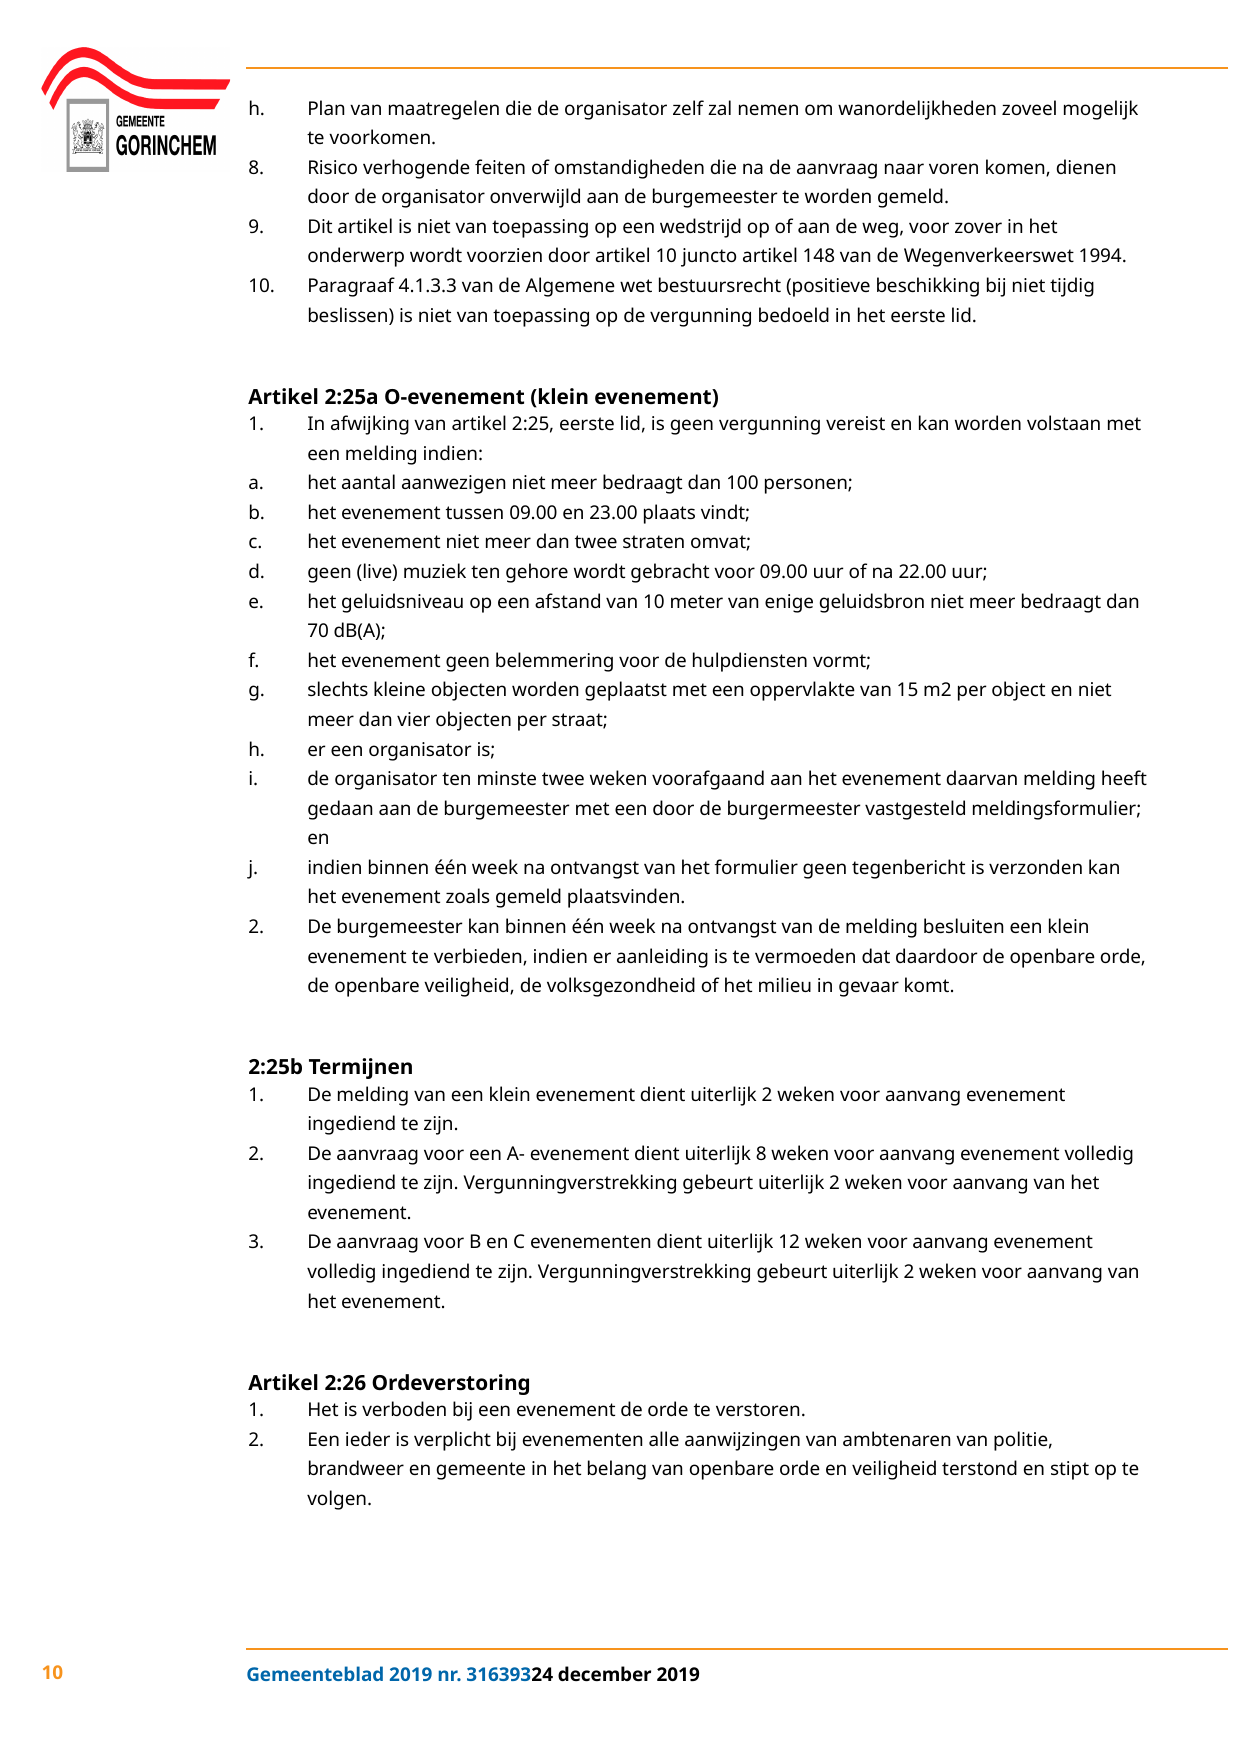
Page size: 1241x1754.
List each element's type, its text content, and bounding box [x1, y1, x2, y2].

text Artikel 2:25a O-evenement (klein evenement) [248, 382, 1152, 410]
list het evenement geen belemmering voor de hulpdiensten vormt; [248, 647, 1152, 673]
list De aanvraag voor B en C evenementen dient uiterlijk 12 weken voor aanvang evenement volledig ingediend te zijn. Vergunningverstrekking gebeurt uiterlijk 2 weken voor aanvang van het evenement. [248, 1229, 1152, 1314]
list Het is verboden bij een evenement de orde te verstoren. [248, 1396, 1152, 1422]
list De melding van een klein evenement dient uiterlijk 2 weken voor aanvang evenement ingediend te zijn. [248, 1081, 1152, 1136]
list geen (live) muziek ten gehore wordt gebracht voor 09.00 uur of na 22.00 uur; [248, 558, 1152, 584]
list het evenement niet meer dan twee straten omvat; [248, 529, 1152, 554]
list In afwijking van artikel 2:25, eerste lid, is geen vergunning vereist en kan worden volstaan met een melding indien: [248, 410, 1152, 466]
list Plan van maatregelen die de organisator zelf zal nemen om wanordelijkheden zoveel mogelijk te voorkomen. [248, 95, 1152, 150]
text Artikel 2:26 Ordeverstoring [248, 1368, 1152, 1396]
list De aanvraag voor een A- evenement dient uiterlijk 8 weken voor aanvang evenement volledig ingediend te zijn. Vergunningverstrekking gebeurt uiterlijk 2 weken voor aanvang van het evenement. [248, 1140, 1152, 1225]
list Een ieder is verplicht bij evenementen alle aanwijzingen van ambtenaren van politie, brandweer en gemeente in het belang van openbare orde en veiligheid terstond en stipt op te volgen. [248, 1426, 1152, 1511]
list indien binnen één week na ontvangst van het formulier geen tegenbericht is verzonden kan het evenement zoals gemeld plaatsvinden. [248, 854, 1152, 909]
list er een organisator is; [248, 736, 1152, 761]
list het evenement tussen 09.00 en 23.00 plaats vindt; [248, 499, 1152, 525]
list Dit artikel is niet van toepassing op een wedstrijd op of aan de weg, voor zover in het onderwerp wordt voorzien door artikel 10 juncto artikel 148 van de Wegenverkeerswet 1994. [248, 213, 1152, 268]
list slechts kleine objecten worden geplaatst met een oppervlakte van 15 m2 per object en niet meer dan vier objecten per straat; [248, 677, 1152, 732]
list de organisator ten minste twee weken voorafgaand aan het evenement daarvan melding heeft gedaan aan de burgemeester met een door de burgermeester vastgesteld meldingsformulier; en [248, 765, 1152, 850]
picture [41, 47, 231, 172]
list Paragraaf 4.1.3.3 van de Algemene wet bestuursrecht (positieve beschikking bij niet tijdig beslissen) is niet van toepassing op de vergunning bedoeld in het eerste lid. [248, 272, 1152, 328]
list het geluidsniveau op een afstand van 10 meter van enige geluidsbron niet meer bedraagt dan 70 dB(A); [248, 588, 1152, 643]
list Risico verhogende feiten of omstandigheden die na de aanvraag naar voren komen, dienen door de organisator onverwijld aan de burgemeester te worden gemeld. [248, 154, 1152, 209]
list het aantal aanwezigen niet meer bedraagt dan 100 personen; [248, 469, 1152, 495]
list De burgemeester kan binnen één week na ontvangst van de melding besluiten een klein evenement te verbieden, indien er aanleiding is te vermoeden dat daardoor de openbare orde, de openbare veiligheid, de volksgezondheid of het milieu in gevaar komt. [248, 913, 1152, 998]
text 2:25b Termijnen [248, 1052, 1152, 1081]
